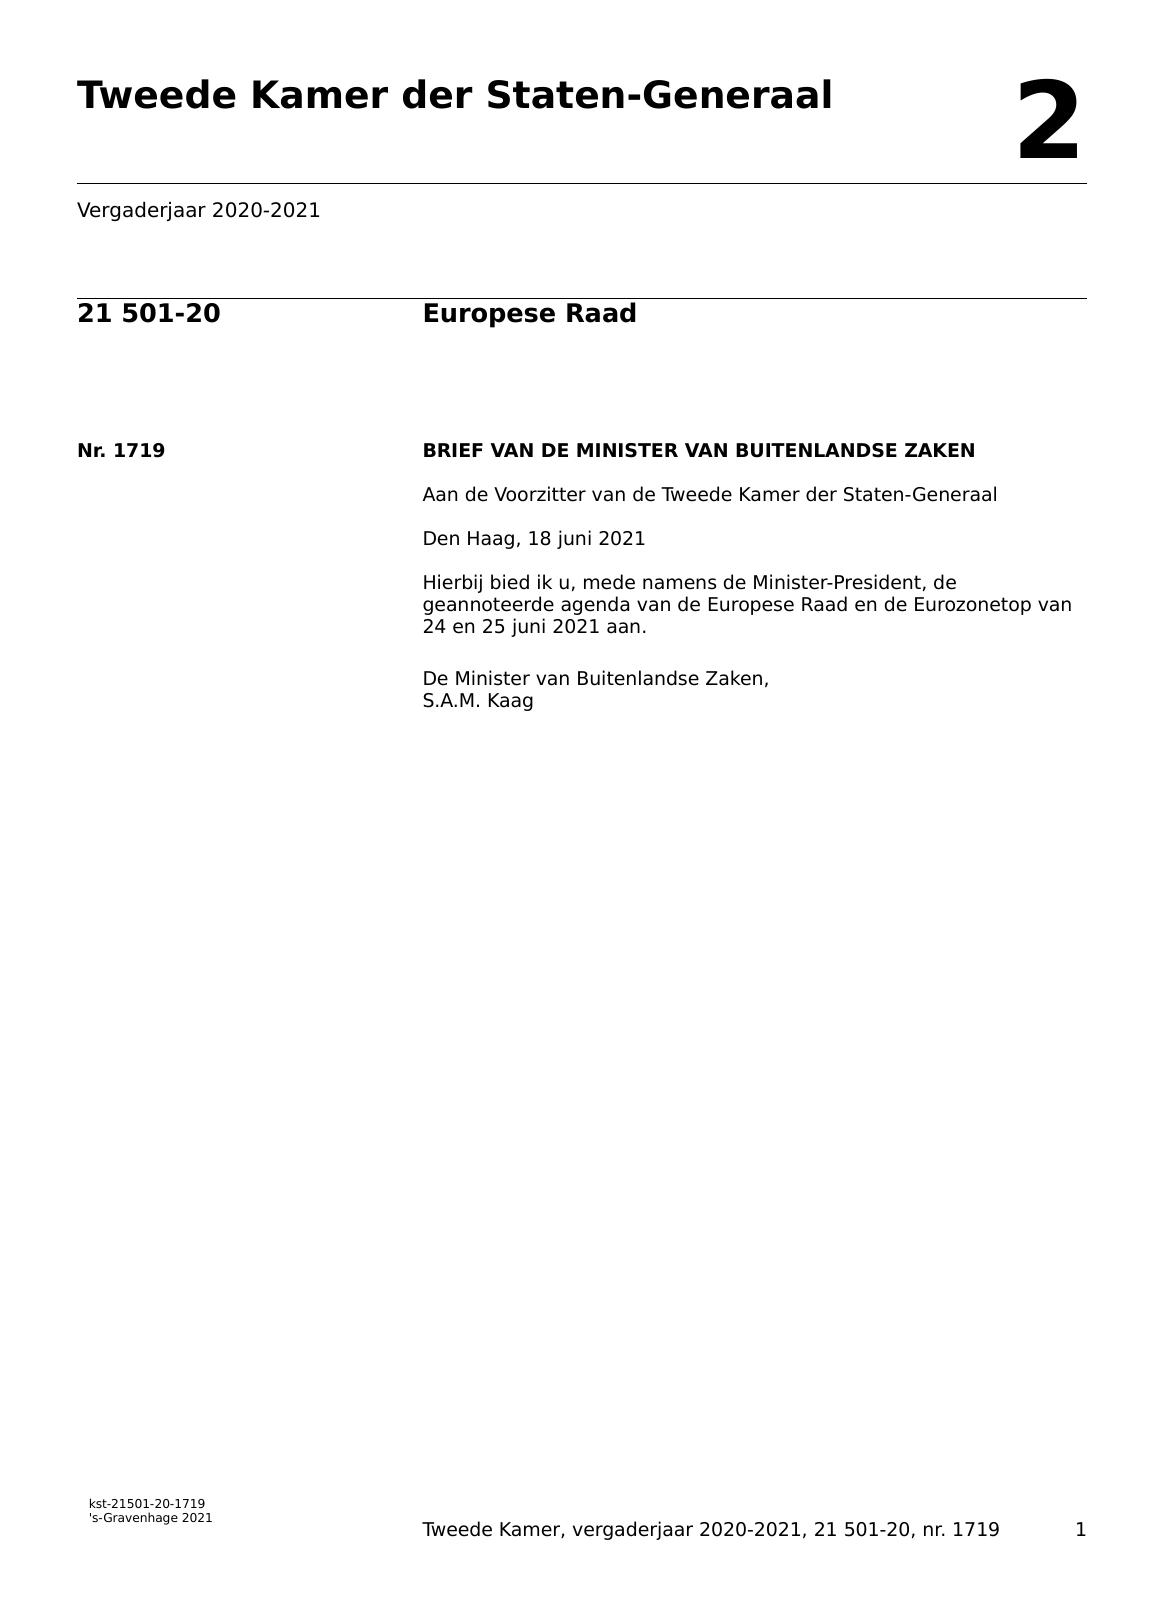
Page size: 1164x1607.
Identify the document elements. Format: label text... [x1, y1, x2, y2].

text Aan de Voorzitter van de Tweede Kamer der Staten-Generaal [422, 484, 1087, 506]
text 's-Gravenhage 2021 [88, 1511, 323, 1525]
text kst-21501-20-1719 [88, 1497, 323, 1511]
text De Minister van Buitenlandse Zaken, S.A.M. Kaag [422, 668, 1087, 712]
text Hierbij bied ik u, mede namens de Minister-President, de geannoteerde agenda van de Europese Raad en de Eurozonetop van 24 en 25 juni 2021 aan. [422, 572, 1087, 638]
table_cell Vergaderjaar 2020-2021 [77, 184, 1087, 298]
table_header 2 [886, 59, 1087, 183]
subtitle 21 501-20 Europese Raad [77, 299, 1087, 329]
table_header Tweede Kamer der Staten-Generaal [77, 59, 886, 183]
text Den Haag, 18 juni 2021 [422, 528, 1087, 550]
subtitle Nr. 1719 BRIEF VAN DE MINISTER VAN BUITENLANDSE ZAKEN [77, 440, 1087, 462]
